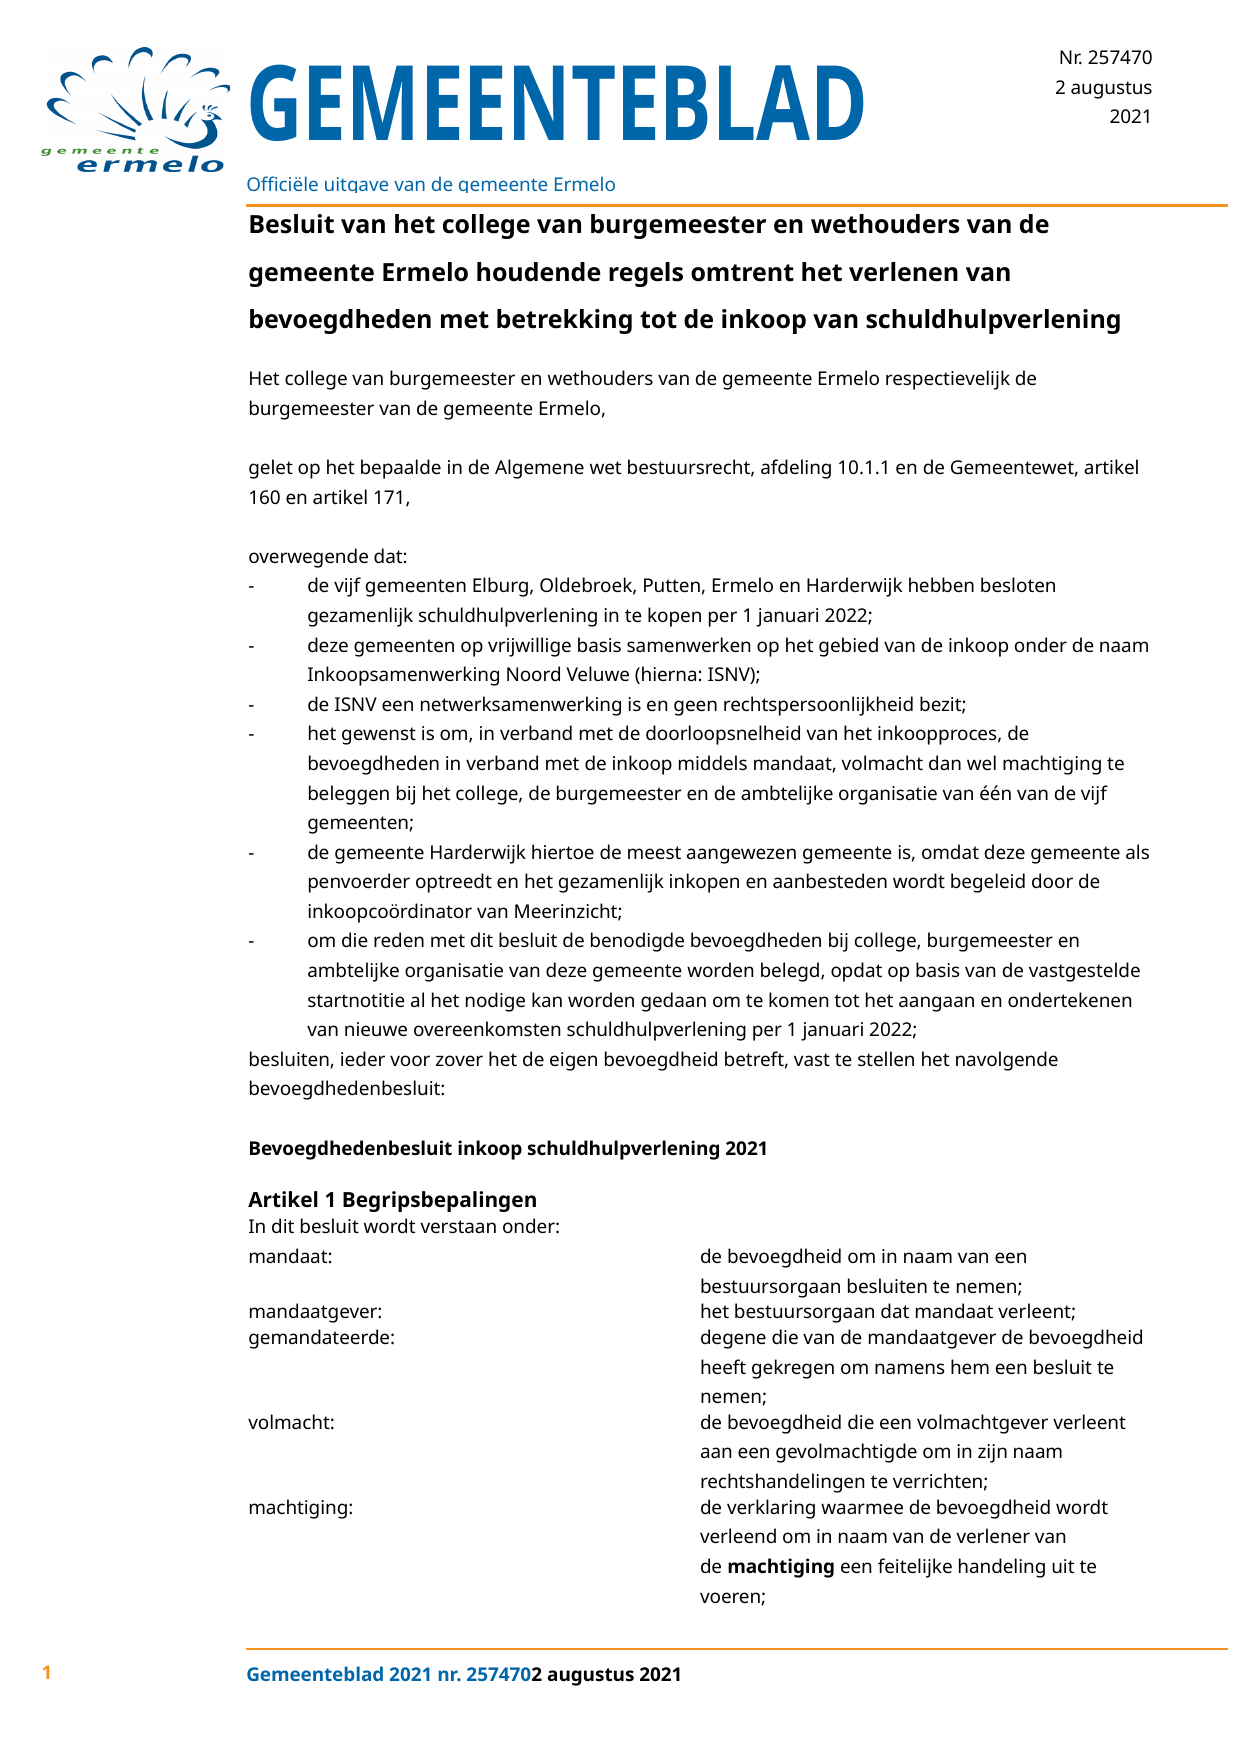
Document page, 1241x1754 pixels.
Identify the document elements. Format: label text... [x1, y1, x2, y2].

table_cell het bestuursorgaan dat mandaat verleent; [700, 1299, 1152, 1324]
list deze gemeenten op vrijwillige basis samenwerken op het gebied van de inkoop onder de naam Inkoopsamenwerking Noord Veluwe (hierna: ISNV); [248, 632, 1152, 687]
table_cell de bevoegdheid die een volmachtgever verleent aan een gevolmachtigde om in zijn naam rechtshandelingen te verrichten; [700, 1409, 1152, 1494]
list de ISNV een netwerksamenwerking is en geen rechtspersoonlijkheid bezit; [248, 691, 1152, 717]
list het gewenst is om, in verband met de doorloopsnelheid van het inkoopproces, de bevoegdheden in verband met de inkoop middels mandaat, volmacht dan wel machtiging te beleggen bij het college, de burgemeester en de ambtelijke organisatie van één van de vijf gemeenten; [248, 721, 1152, 835]
list de gemeente Harderwijk hiertoe de meest aangewezen gemeente is, omdat deze gemeente als penvoerder optreedt en het gezamenlijk inkopen en aanbesteden wordt begeleid door de inkoopcoördinator van Meerinzicht; [248, 839, 1152, 924]
text besluiten, ieder voor zover het de eigen bevoegdheid betreft, vast te stellen het navolgende bevoegdhedenbesluit: [248, 1046, 1152, 1101]
table_header mandaat: [248, 1243, 700, 1298]
text Het college van burgemeester en wethouders van de gemeente Ermelo respectievelijk de burgemeester van de gemeente Ermelo, [248, 366, 1152, 421]
picture [41, 47, 231, 172]
table_cell machtiging: [248, 1494, 700, 1608]
text Besluit van het college van burgemeester en wethouders van de gemeente Ermelo houdende regels omtrent het verlenen van bevoegdheden met betrekking tot de inkoop van schuldhulpverlening [248, 207, 1152, 336]
table_cell gemandateerde: [248, 1324, 700, 1409]
text Bevoegdhedenbesluit inkoop schuldhulpverlening 2021 [248, 1135, 1152, 1160]
text Artikel 1 Begripsbepalingen [248, 1185, 1152, 1213]
table_cell degene die van de mandaatgever de bevoegdheid heeft gekregen om namens hem een besluit te nemen; [700, 1324, 1152, 1409]
table_cell mandaatgever: [248, 1299, 700, 1324]
table_header de bevoegdheid om in naam van een bestuursorgaan besluiten te nemen; [700, 1243, 1152, 1298]
table_cell volmacht: [248, 1409, 700, 1494]
list om die reden met dit besluit de benodigde bevoegdheden bij college, burgemeester en ambtelijke organisatie van deze gemeente worden belegd, opdat op basis van de vastgestelde startnotitie al het nodige kan worden gedaan om te komen tot het aangaan en ondertekenen van nieuwe overeenkomsten schuldhulpverlening per 1 januari 2022; [248, 928, 1152, 1042]
text overwegende dat: [248, 543, 1152, 569]
list de vijf gemeenten Elburg, Oldebroek, Putten, Ermelo en Harderwijk hebben besloten gezamenlijk schuldhulpverlening in te kopen per 1 januari 2022; [248, 573, 1152, 628]
text In dit besluit wordt verstaan onder: [248, 1213, 1152, 1239]
table_cell de verklaring waarmee de bevoegdheid wordt verleend om in naam van de verlener van de machtiging een feitelijke handeling uit te voeren; [700, 1494, 1152, 1608]
text gelet op het bepaalde in de Algemene wet bestuursrecht, afdeling 10.1.1 en de Gemeentewet, artikel 160 en artikel 171, [248, 454, 1152, 509]
